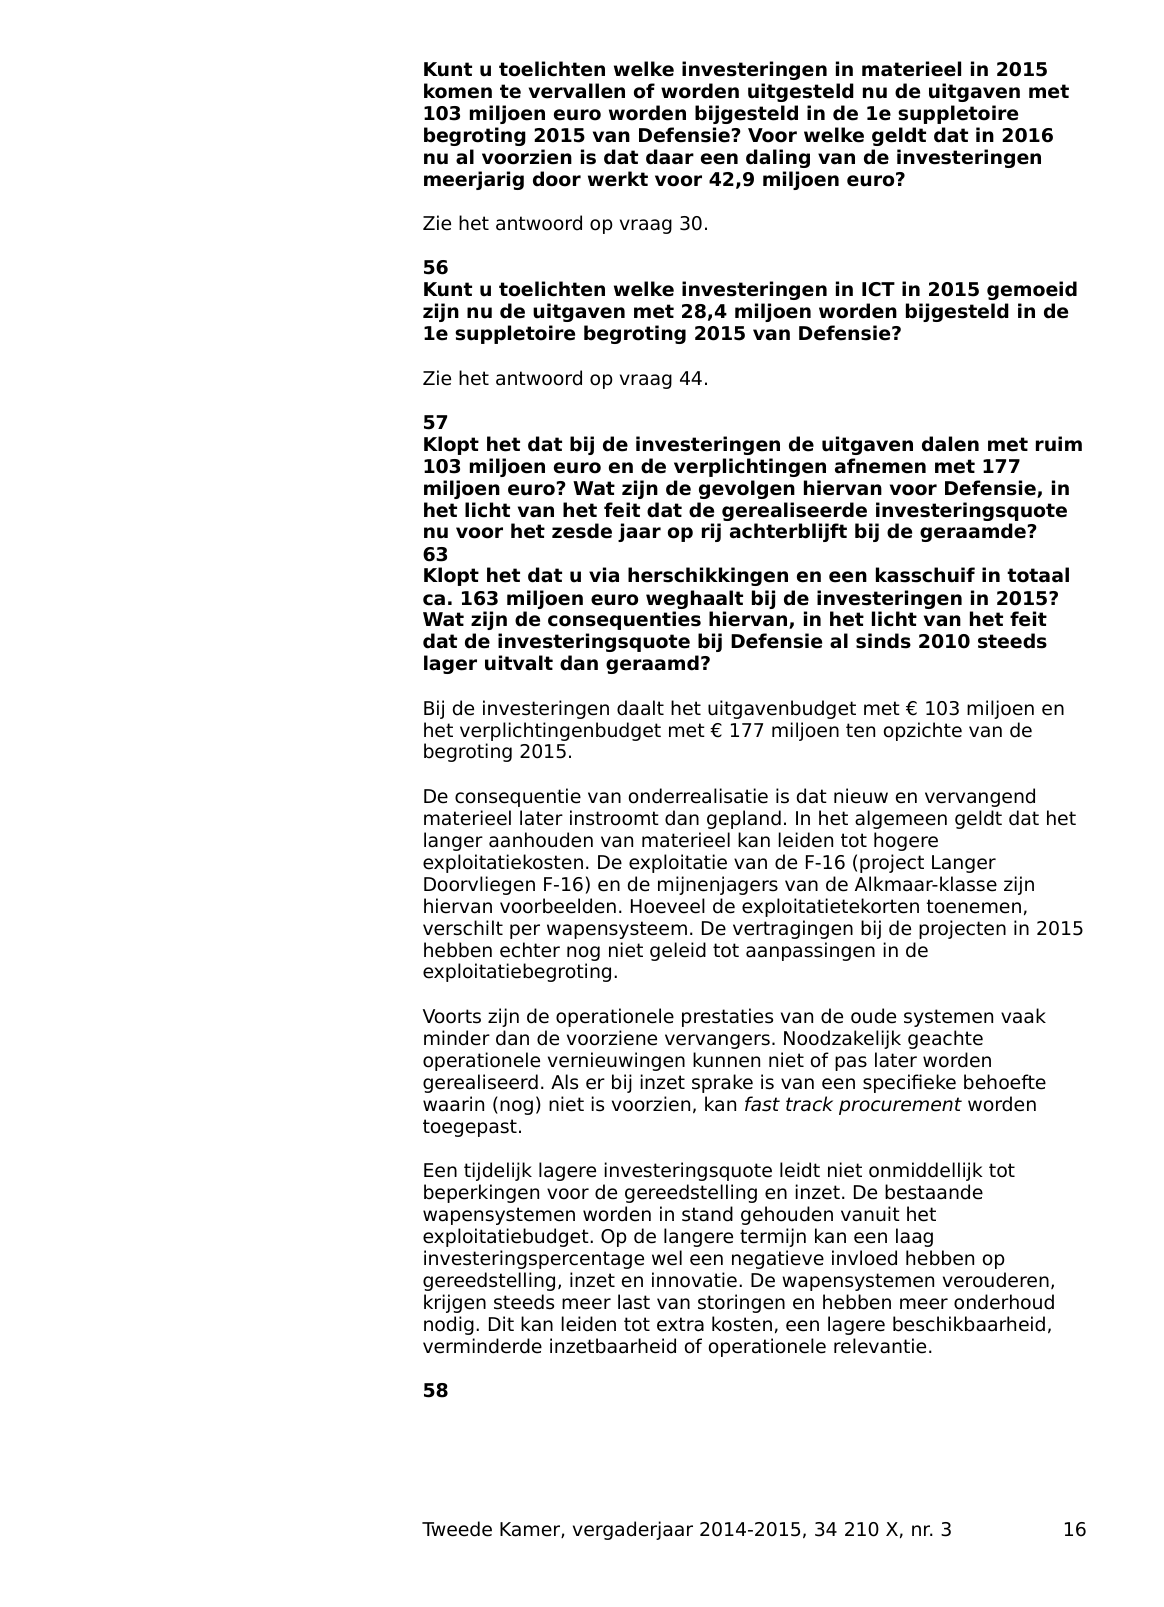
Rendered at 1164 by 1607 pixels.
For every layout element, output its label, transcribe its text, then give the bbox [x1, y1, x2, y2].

text Klopt het dat u via herschikkingen en een kasschuif in totaal ca. 163 miljoen euro weghaalt bij de investeringen in 2015? Wat zijn de consequenties hiervan, in het licht van het feit dat de investeringsquote bij Defensie al sinds 2010 steeds lager uitvalt dan geraamd? [422, 565, 1087, 675]
text Zie het antwoord op vraag 30. [422, 213, 1087, 235]
text Een tijdelijk lagere investeringsquote leidt niet onmiddellijk tot beperkingen voor de gereedstelling en inzet. De bestaande wapensystemen worden in stand gehouden vanuit het exploitatiebudget. Op de langere termijn kan een laag investeringspercentage wel een negatieve invloed hebben op gereedstelling, inzet en innovatie. De wapensystemen verouderen, krijgen steeds meer last van storingen en hebben meer onderhoud nodig. Dit kan leiden tot extra kosten, een lagere beschikbaarheid, verminderde inzetbaarheid of operationele relevantie. [422, 1160, 1087, 1357]
text 56 [422, 257, 1087, 279]
text Voorts zijn de operationele prestaties van de oude systemen vaak minder dan de voorziene vervangers. Noodzakelijk geachte operationele vernieuwingen kunnen niet of pas later worden gerealiseerd. Als er bij inzet sprake is van een specifieke behoefte waarin (nog) niet is voorzien, kan fast track procurement worden toegepast. [422, 1006, 1087, 1137]
text Zie het antwoord op vraag 44. [422, 367, 1087, 389]
text 58 [422, 1380, 1087, 1402]
text Kunt u toelichten welke investeringen in materieel in 2015 komen te vervallen of worden uitgesteld nu de uitgaven met 103 miljoen euro worden bijgesteld in de 1e suppletoire begroting 2015 van Defensie? Voor welke geldt dat in 2016 nu al voorzien is dat daar een daling van de investeringen meerjarig door werkt voor 42,9 miljoen euro? [422, 59, 1087, 191]
text Klopt het dat bij de investeringen de uitgaven dalen met ruim 103 miljoen euro en de verplichtingen afnemen met 177 miljoen euro? Wat zijn de gevolgen hiervan voor Defensie, in het licht van het feit dat de gerealiseerde investeringsquote nu voor het zesde jaar op rij achterblijft bij de geraamde? [422, 433, 1087, 543]
text De consequentie van onderrealisatie is dat nieuw en vervangend materieel later instroomt dan gepland. In het algemeen geldt dat het langer aanhouden van materieel kan leiden tot hogere exploitatiekosten. De exploitatie van de F-16 (project Langer Doorvliegen F-16) en de mijnenjagers van de Alkmaar-klasse zijn hiervan voorbeelden. Hoeveel de exploitatietekorten toenemen, verschilt per wapensysteem. De vertragingen bij de projecten in 2015 hebben echter nog niet geleid tot aanpassingen in de exploitatiebegroting. [422, 786, 1087, 983]
text 63 [422, 543, 1087, 565]
text Kunt u toelichten welke investeringen in ICT in 2015 gemoeid zijn nu de uitgaven met 28,4 miljoen worden bijgesteld in de 1e suppletoire begroting 2015 van Defensie? [422, 279, 1087, 345]
text 57 [422, 412, 1087, 433]
text Bij de investeringen daalt het uitgavenbudget met € 103 miljoen en het verplichtingenbudget met € 177 miljoen ten opzichte van de begroting 2015. [422, 697, 1087, 763]
